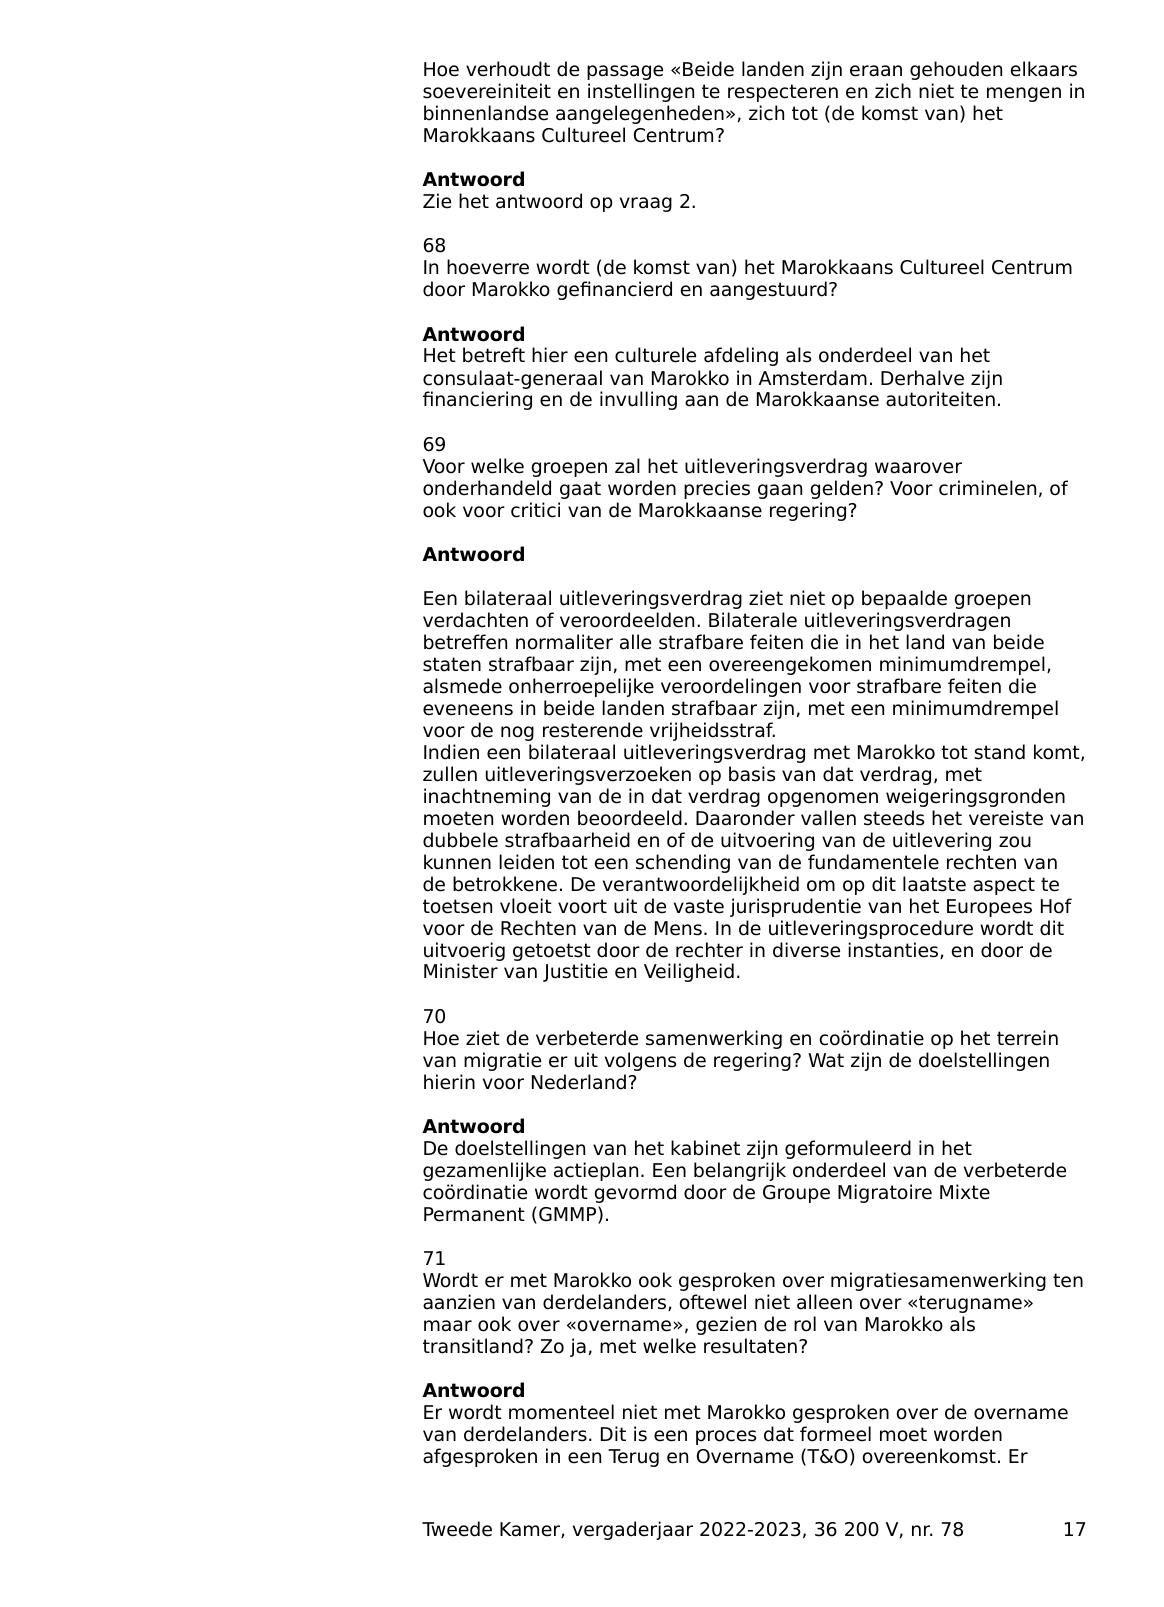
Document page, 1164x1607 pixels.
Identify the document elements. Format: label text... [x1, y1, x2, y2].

subtitle Antwoord [422, 169, 1087, 191]
text De doelstellingen van het kabinet zijn geformuleerd in het gezamenlijke actieplan. Een belangrijk onderdeel van de verbeterde coördinatie wordt gevormd door de Groupe Migratoire Mixte Permanent (GMMP). [422, 1138, 1087, 1226]
text Een bilateraal uitleveringsverdrag ziet niet op bepaalde groepen verdachten of veroordeelden. Bilaterale uitleveringsverdragen betreffen normaliter alle strafbare feiten die in het land van beide staten strafbaar zijn, met een overeengekomen minimumdrempel, alsmede onherroepelijke veroordelingen voor strafbare feiten die eveneens in beide landen strafbaar zijn, met een minimumdrempel voor de nog resterende vrijheidsstraf. [422, 588, 1087, 742]
text Voor welke groepen zal het uitleveringsverdrag waarover onderhandeld gaat worden precies gaan gelden? Voor criminelen, of ook voor critici van de Marokkaanse regering? [422, 456, 1087, 521]
text In hoeverre wordt (de komst van) het Marokkaans Cultureel Centrum door Marokko gefinancierd en aangestuurd? [422, 257, 1087, 301]
text Hoe verhoudt de passage «Beide landen zijn eraan gehouden elkaars soevereiniteit en instellingen te respecteren en zich niet te mengen in binnenlandse aangelegenheden», zich tot (de komst van) het Marokkaans Cultureel Centrum? [422, 59, 1087, 147]
text Er wordt momenteel niet met Marokko gesproken over de overname van derdelanders. Dit is een proces dat formeel moet worden afgesproken in een Terug en Overname (T&O) overeenkomst. Er [422, 1402, 1087, 1468]
subtitle Antwoord [422, 1380, 1087, 1402]
text 70 [422, 1006, 1087, 1028]
text Wordt er met Marokko ook gesproken over migratiesamenwerking ten aanzien van derdelanders, oftewel niet alleen over «terugname» maar ook over «overname», gezien de rol van Marokko als transitland? Zo ja, met welke resultaten? [422, 1270, 1087, 1358]
text Het betreft hier een culturele afdeling als onderdeel van het consulaat-generaal van Marokko in Amsterdam. Derhalve zijn financiering en de invulling aan de Marokkaanse autoriteiten. [422, 345, 1087, 411]
subtitle Antwoord [422, 1116, 1087, 1138]
text Zie het antwoord op vraag 2. [422, 191, 1087, 213]
subtitle Antwoord [422, 323, 1087, 345]
text 71 [422, 1248, 1087, 1270]
text Indien een bilateraal uitleveringsverdrag met Marokko tot stand komt, zullen uitleveringsverzoeken op basis van dat verdrag, met inachtneming van de in dat verdrag opgenomen weigeringsgronden moeten worden beoordeeld. Daaronder vallen steeds het vereiste van dubbele strafbaarheid en of de uitvoering van de uitlevering zou kunnen leiden tot een schending van de fundamentele rechten van de betrokkene. De verantwoordelijkheid om op dit laatste aspect te toetsen vloeit voort uit de vaste jurisprudentie van het Europees Hof voor de Rechten van de Mens. In de uitleveringsprocedure wordt dit uitvoerig getoetst door de rechter in diverse instanties, en door de Minister van Justitie en Veiligheid. [422, 742, 1087, 983]
text 68 [422, 235, 1087, 257]
text 69 [422, 433, 1087, 456]
text Hoe ziet de verbeterde samenwerking en coördinatie op het terrein van migratie er uit volgens de regering? Wat zijn de doelstellingen hierin voor Nederland? [422, 1028, 1087, 1093]
subtitle Antwoord [422, 544, 1087, 566]
